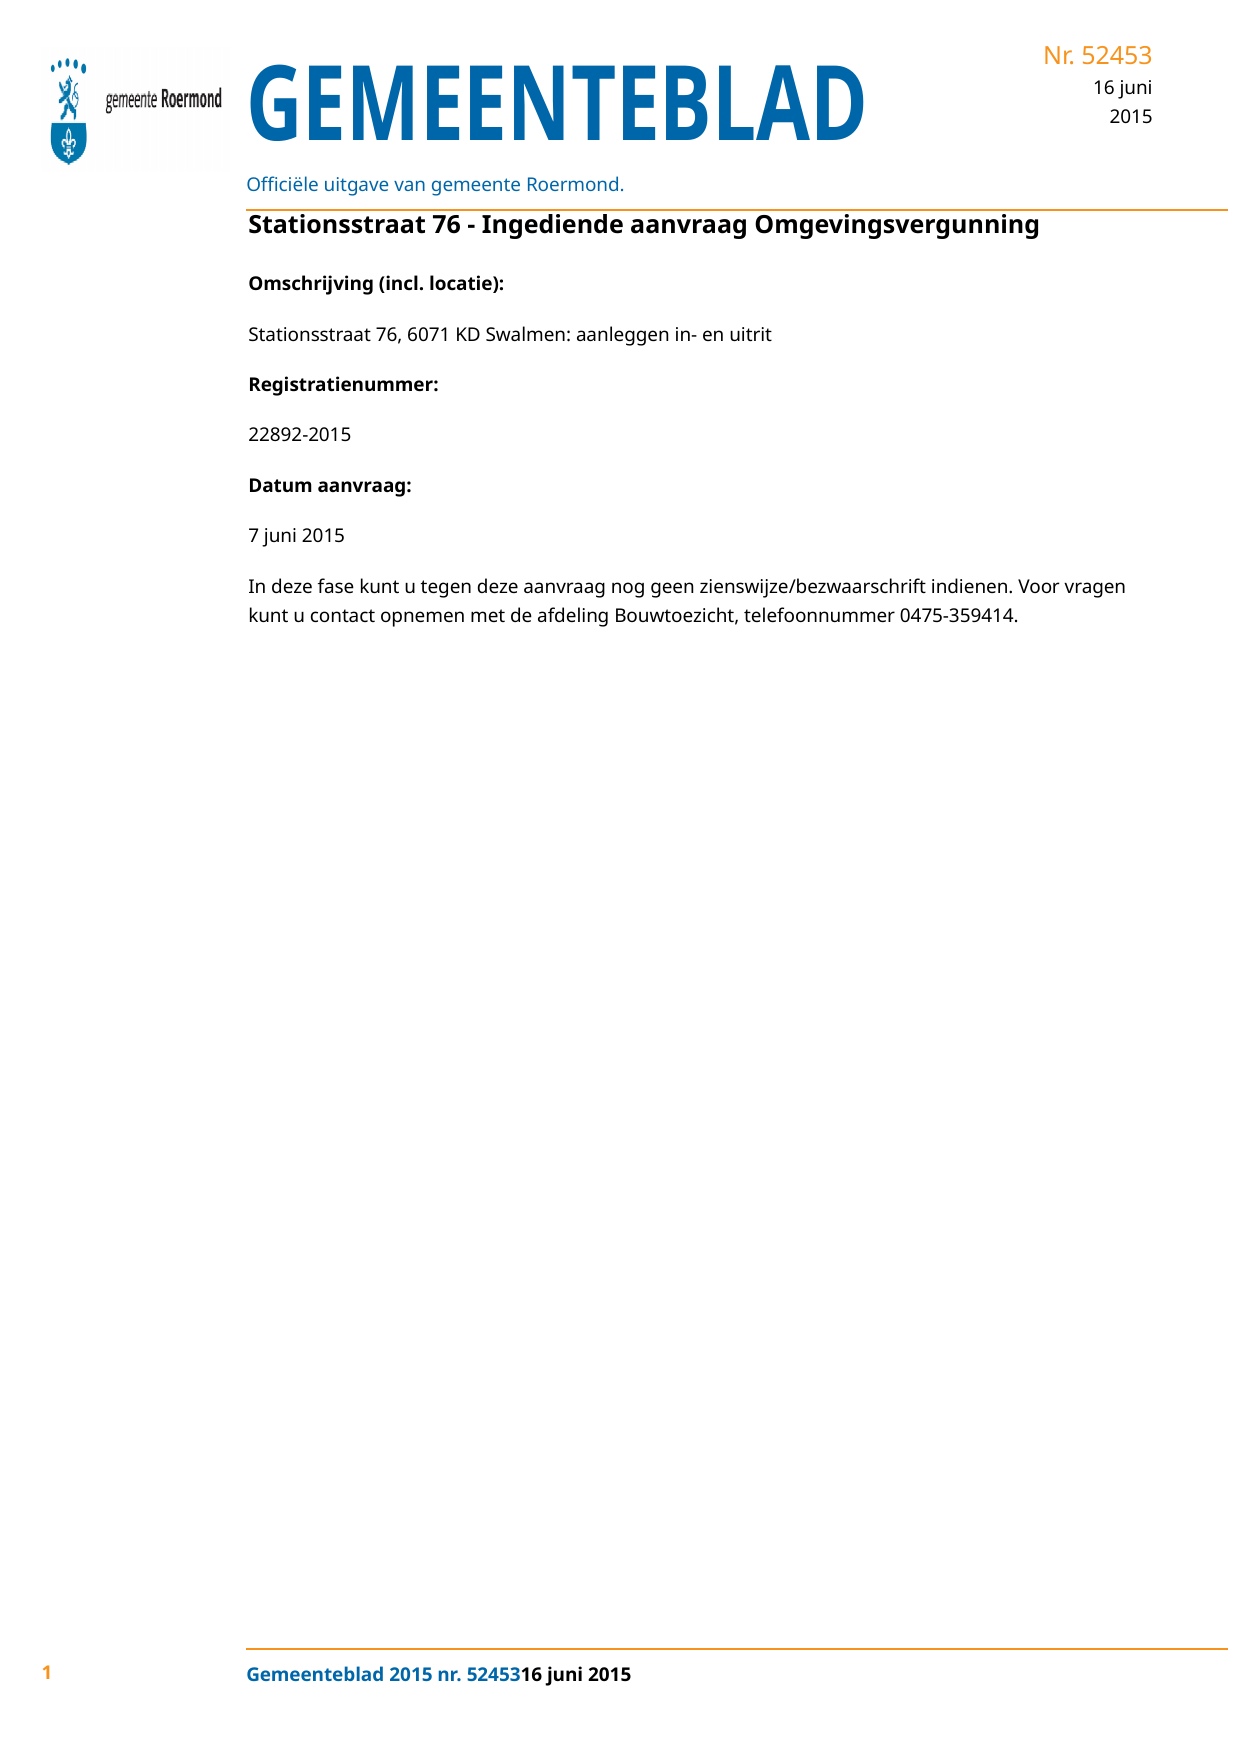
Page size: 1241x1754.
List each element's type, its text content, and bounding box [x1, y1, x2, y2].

text In deze fase kunt u tegen deze aanvraag nog geen zienswijze/bezwaarschrift indienen. Voor vragen kunt u contact opnemen met de afdeling Bouwtoezicht, telefoonnummer 0475-359414. [248, 573, 1152, 628]
text Registratienummer: [248, 371, 1152, 397]
text Stationsstraat 76, 6071 KD Swalmen: aanleggen in- en uitrit [248, 321, 1152, 346]
text Omschrijving (incl. locatie): [248, 270, 1152, 296]
picture [41, 47, 231, 172]
text Stationsstraat 76 - Ingediende aanvraag Omgevingsvergunning [248, 211, 1152, 241]
text Datum aanvraag: [248, 472, 1152, 498]
text 22892-2015 [248, 422, 1152, 447]
text 7 juni 2015 [248, 522, 1152, 548]
